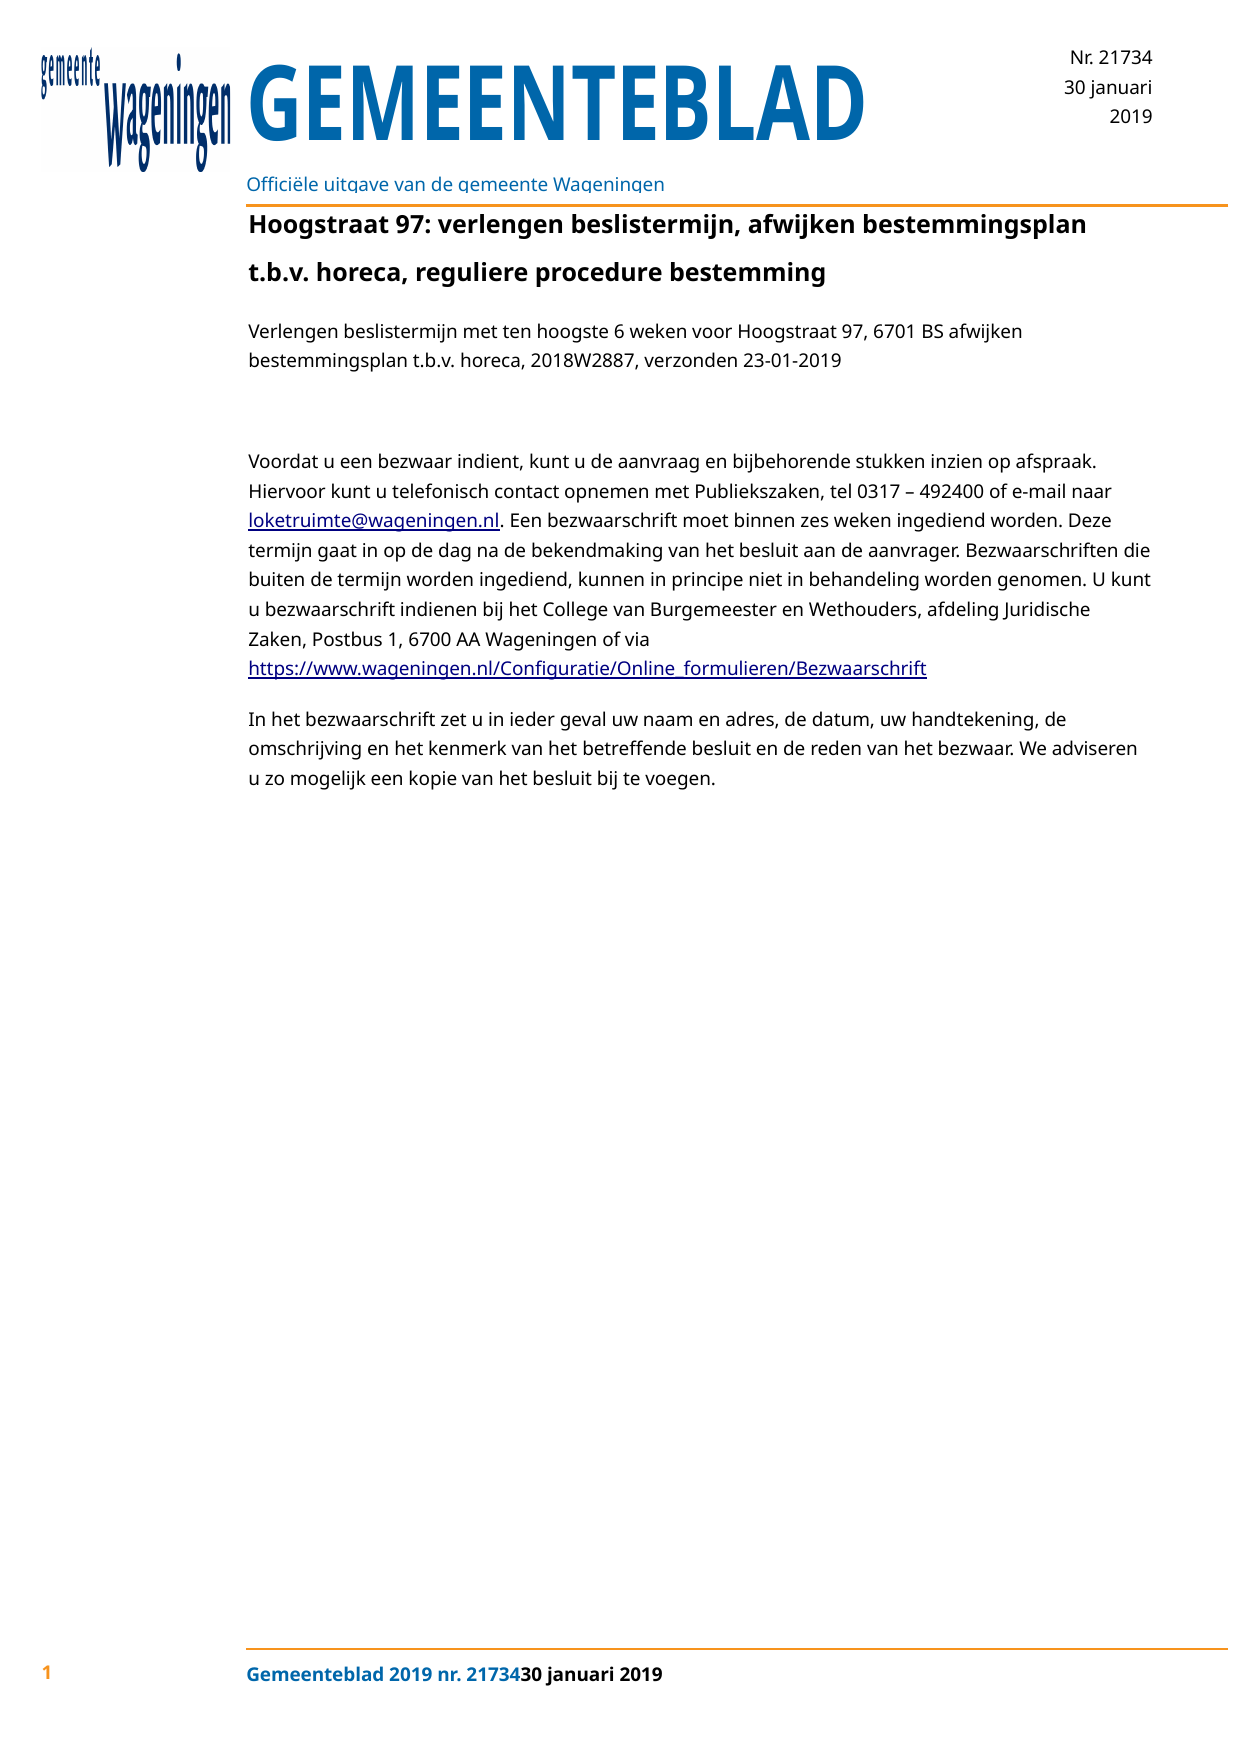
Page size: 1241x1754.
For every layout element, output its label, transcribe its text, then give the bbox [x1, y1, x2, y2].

picture [41, 47, 231, 172]
text Verlengen beslistermijn met ten hoogste 6 weken voor Hoogstraat 97, 6701 BS afwijken bestemmingsplan t.b.v. horeca, 2018W2887, verzonden 23-01-2019 [248, 318, 1152, 373]
text Hoogstraat 97: verlengen beslistermijn, afwijken bestemmingsplan t.b.v. horeca, reguliere procedure bestemming [248, 207, 1152, 288]
text Voordat u een bezwaar indient, kunt u de aanvraag en bijbehorende stukken inzien op afspraak. Hiervoor kunt u telefonisch contact opnemen met Publiekszaken, tel 0317 – 492400 of e-mail naar loketruimte@wageningen.nl. Een bezwaarschrift moet binnen zes weken ingediend worden. Deze termijn gaat in op de dag na de bekendmaking van het besluit aan de aanvrager. Bezwaarschriften die buiten de termijn worden ingediend, kunnen in principe niet in behandeling worden genomen. U kunt u bezwaarschrift indienen bij het College van Burgemeester en Wethouders, afdeling Juridische Zaken, Postbus 1, 6700 AA Wageningen of via https://www.wageningen.nl/Configuratie/Online_formulieren/Bezwaarschrift [248, 448, 1152, 681]
text In het bezwaarschrift zet u in ieder geval uw naam en adres, de datum, uw handtekening, de omschrijving en het kenmerk van het betreffende besluit en de reden van het bezwaar. We adviseren u zo mogelijk een kopie van het besluit bij te voegen. [248, 706, 1152, 791]
